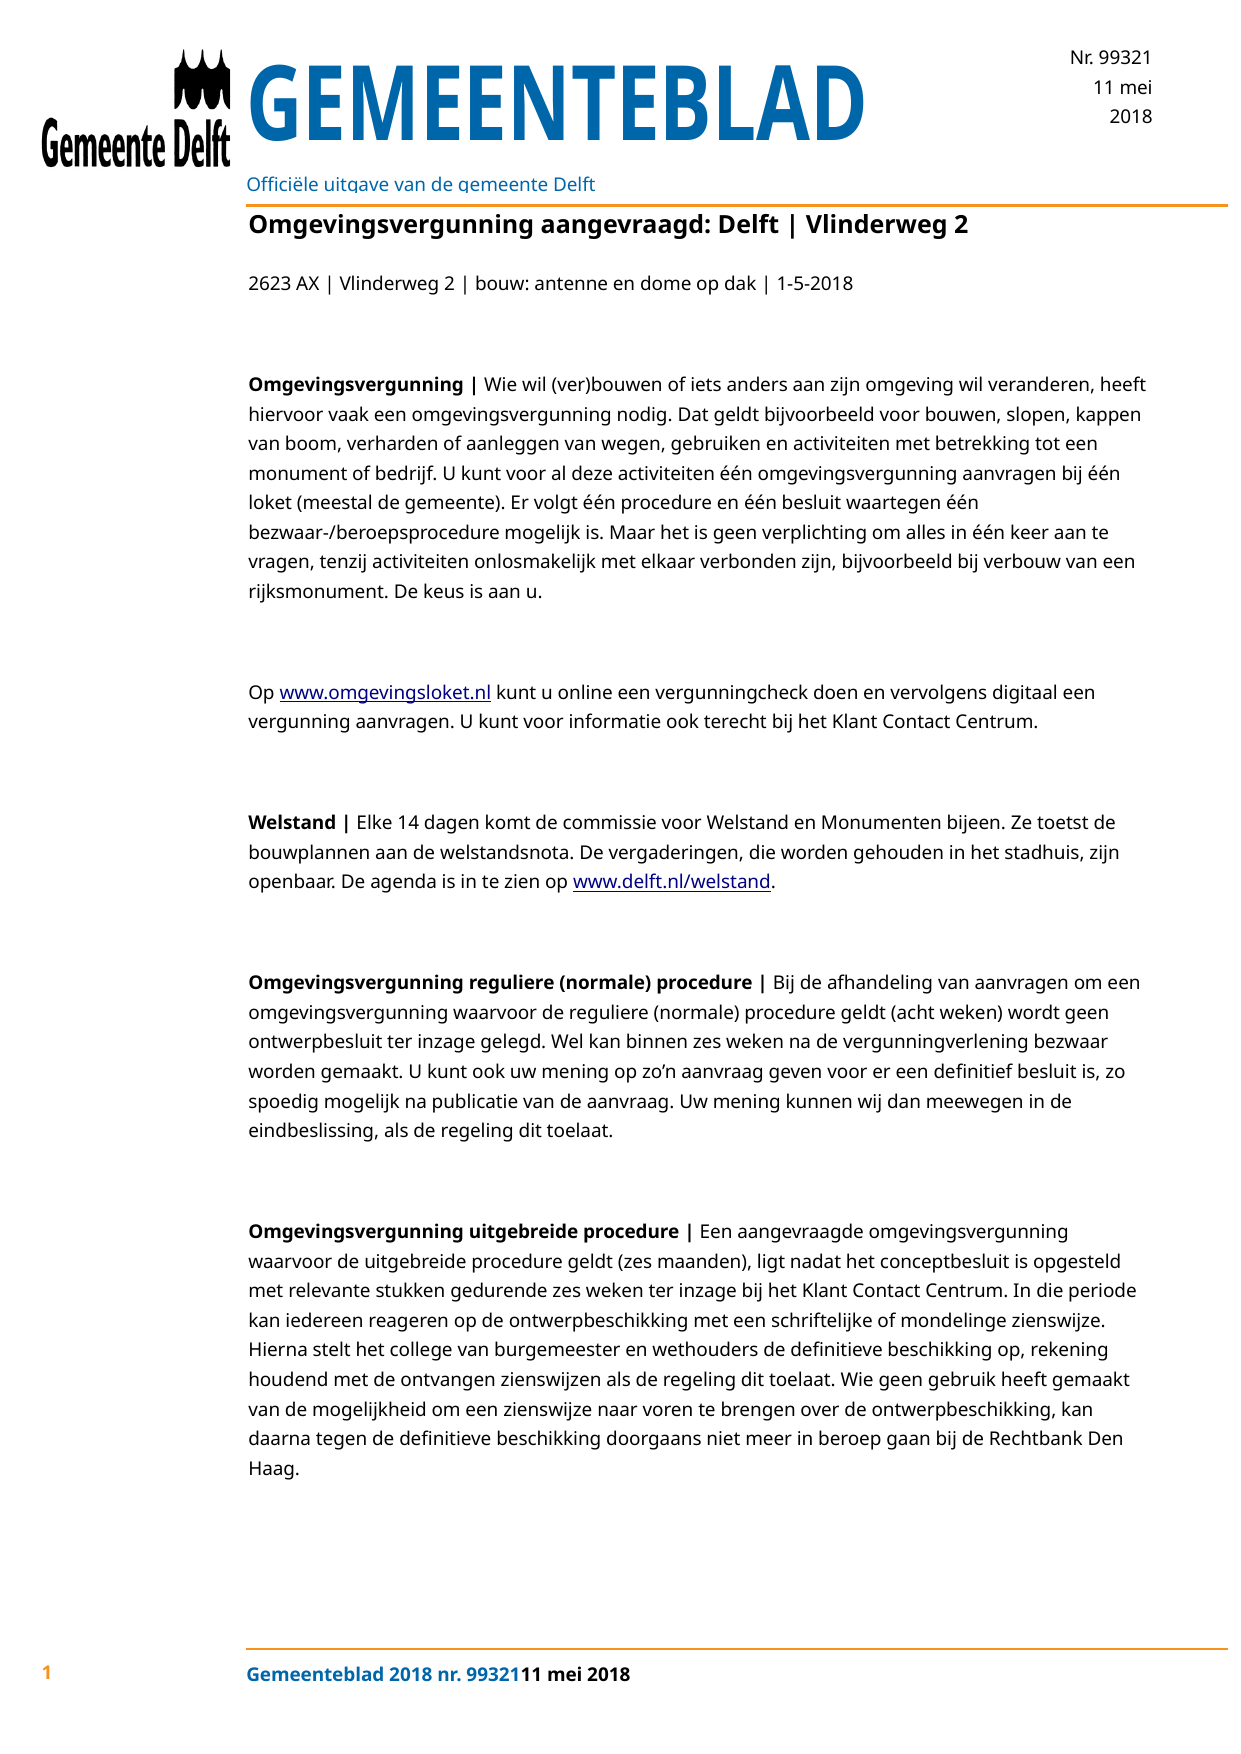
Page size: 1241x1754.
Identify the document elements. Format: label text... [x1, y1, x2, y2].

text Omgevingsvergunning reguliere (normale) procedure | Bij de afhandeling van aanvragen om een omgevingsvergunning waarvoor de reguliere (normale) procedure geldt (acht weken) wordt geen ontwerpbesluit ter inzage gelegd. Wel kan binnen zes weken na de vergunningverlening bezwaar worden gemaakt. U kunt ook uw mening op zo’n aanvraag geven voor er een definitief besluit is, zo spoedig mogelijk na publicatie van de aanvraag. Uw mening kunnen wij dan meewegen in de eindbeslissing, als de regeling dit toelaat. [248, 969, 1152, 1143]
text Omgevingsvergunning aangevraagd: Delft | Vlinderweg 2 [248, 207, 1152, 241]
text Omgevingsvergunning | Wie wil (ver)bouwen of iets anders aan zijn omgeving wil veranderen, heeft hiervoor vaak een omgevingsvergunning nodig. Dat geldt bijvoorbeeld voor bouwen, slopen, kappen van boom, verharden of aanleggen van wegen, gebruiken en activiteiten met betrekking tot een monument of bedrijf. U kunt voor al deze activiteiten één omgevingsvergunning aanvragen bij één loket (meestal de gemeente). Er volgt één procedure en één besluit waartegen één bezwaar-/beroepsprocedure mogelijk is. Maar het is geen verplichting om alles in één keer aan te vragen, tenzij activiteiten onlosmakelijk met elkaar verbonden zijn, bijvoorbeeld bij verbouw van een rijksmonument. De keus is aan u. [248, 371, 1152, 604]
text Welstand | Elke 14 dagen komt de commissie voor Welstand en Monumenten bijeen. Ze toetst de bouwplannen aan de welstandsnota. De vergaderingen, die worden gehouden in het stadhuis, zijn openbaar. De agenda is in te zien op www.delft.nl/welstand. [248, 809, 1152, 894]
picture [41, 47, 231, 172]
text 2623 AX | Vlinderweg 2 | bouw: antenne en dome op dak | 1-5-2018 [248, 270, 1152, 296]
text Op www.omgevingsloket.nl kunt u online een vergunningcheck doen en vervolgens digitaal een vergunning aanvragen. U kunt voor informatie ook terecht bij het Klant Contact Centrum. [248, 679, 1152, 734]
text Omgevingsvergunning uitgebreide procedure | Een aangevraagde omgevingsvergunning waarvoor de uitgebreide procedure geldt (zes maanden), ligt nadat het conceptbesluit is opgesteld met relevante stukken gedurende zes weken ter inzage bij het Klant Contact Centrum. In die periode kan iedereen reageren op de ontwerpbeschikking met een schriftelijke of mondelinge zienswijze. Hierna stelt het college van burgemeester en wethouders de definitieve beschikking op, rekening houdend met de ontvangen zienswijzen als de regeling dit toelaat. Wie geen gebruik heeft gemaakt van de mogelijkheid om een zienswijze naar voren te brengen over de ontwerpbeschikking, kan daarna tegen de definitieve beschikking doorgaans niet meer in beroep gaan bij de Rechtbank Den Haag. [248, 1218, 1152, 1481]
